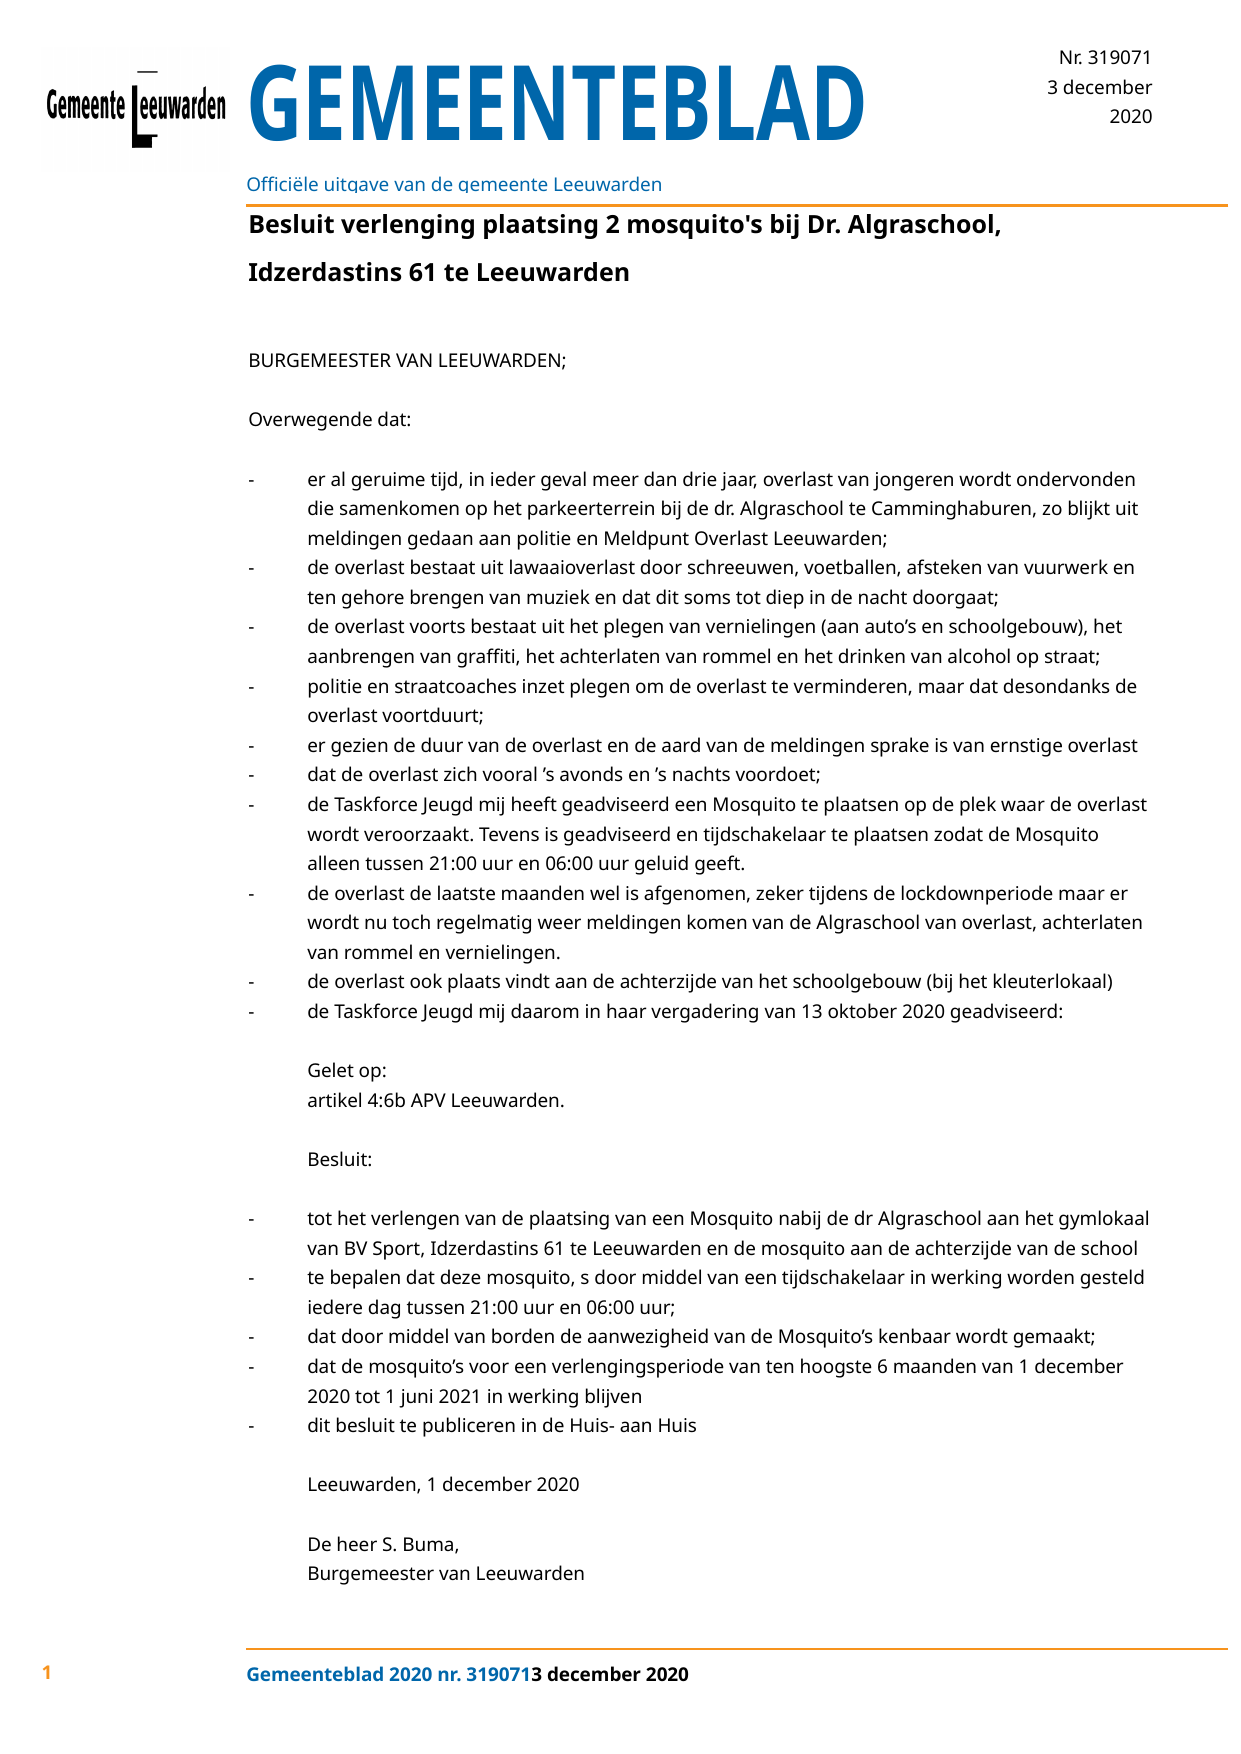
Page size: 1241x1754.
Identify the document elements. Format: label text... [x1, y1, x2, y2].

list tot het verlengen van de plaatsing van een Mosquito nabij de dr Algraschool aan het gymlokaal van BV Sport, Idzerdastins 61 te Leeuwarden en de mosquito aan de achterzijde van de school [248, 1205, 1152, 1261]
list Burgemeester van Leeuwarden [248, 1560, 1152, 1586]
text Overwegende dat: [248, 407, 1152, 432]
list de overlast ook plaats vindt aan de achterzijde van het schoolgebouw (bij het kleuterlokaal) [248, 969, 1152, 994]
list er al geruime tijd, in ieder geval meer dan drie jaar, overlast van jongeren wordt ondervonden die samenkomen op het parkeerterrein bij de dr. Algraschool te Camminghaburen, zo blijkt uit meldingen gedaan aan politie en Meldpunt Overlast Leeuwarden; [248, 466, 1152, 551]
list dat door middel van borden de aanwezigheid van de Mosquito’s kenbaar wordt gemaakt; [248, 1324, 1152, 1349]
picture [41, 47, 231, 172]
list De heer S. Buma, [248, 1531, 1152, 1557]
list dat de mosquito’s voor een verlengingsperiode van ten hoogste 6 maanden van 1 december 2020 tot 1 juni 2021 in werking blijven [248, 1353, 1152, 1409]
list artikel 4:6b APV Leeuwarden. [248, 1087, 1152, 1113]
list de Taskforce Jeugd mij heeft geadviseerd een Mosquito te plaatsen op de plek waar de overlast wordt veroorzaakt. Tevens is geadviseerd en tijdschakelaar te plaatsen zodat de Mosquito alleen tussen 21:00 uur en 06:00 uur geluid geeft. [248, 791, 1152, 876]
list er gezien de duur van de overlast en de aard van de meldingen sprake is van ernstige overlast [248, 732, 1152, 758]
list dat de overlast zich vooral ’s avonds en ’s nachts voordoet; [248, 762, 1152, 787]
list politie en straatcoaches inzet plegen om de overlast te verminderen, maar dat desondanks de overlast voortduurt; [248, 673, 1152, 728]
list de overlast de laatste maanden wel is afgenomen, zeker tijdens de lockdownperiode maar er wordt nu toch regelmatig weer meldingen komen van de Algraschool van overlast, achterlaten van rommel en vernielingen. [248, 880, 1152, 965]
text BURGEMEESTER VAN LEEUWARDEN; [248, 347, 1152, 373]
list te bepalen dat deze mosquito, s door middel van een tijdschakelaar in werking worden gesteld iedere dag tussen 21:00 uur en 06:00 uur; [248, 1264, 1152, 1320]
list de overlast voorts bestaat uit het plegen van vernielingen (aan auto’s en schoolgebouw), het aanbrengen van graffiti, het achterlaten van rommel en het drinken van alcohol op straat; [248, 614, 1152, 669]
list Besluit: [248, 1146, 1152, 1172]
list de Taskforce Jeugd mij daarom in haar vergadering van 13 oktober 2020 geadviseerd: [248, 998, 1152, 1024]
list Gelet op: [248, 1057, 1152, 1083]
list Leeuwarden, 1 december 2020 [248, 1472, 1152, 1497]
text Besluit verlenging plaatsing 2 mosquito's bij Dr. Algraschool, Idzerdastins 61 te Leeuwarden [248, 207, 1152, 288]
list dit besluit te publiceren in de Huis- aan Huis [248, 1412, 1152, 1438]
list de overlast bestaat uit lawaaioverlast door schreeuwen, voetballen, afsteken van vuurwerk en ten gehore brengen van muziek en dat dit soms tot diep in de nacht doorgaat; [248, 554, 1152, 610]
